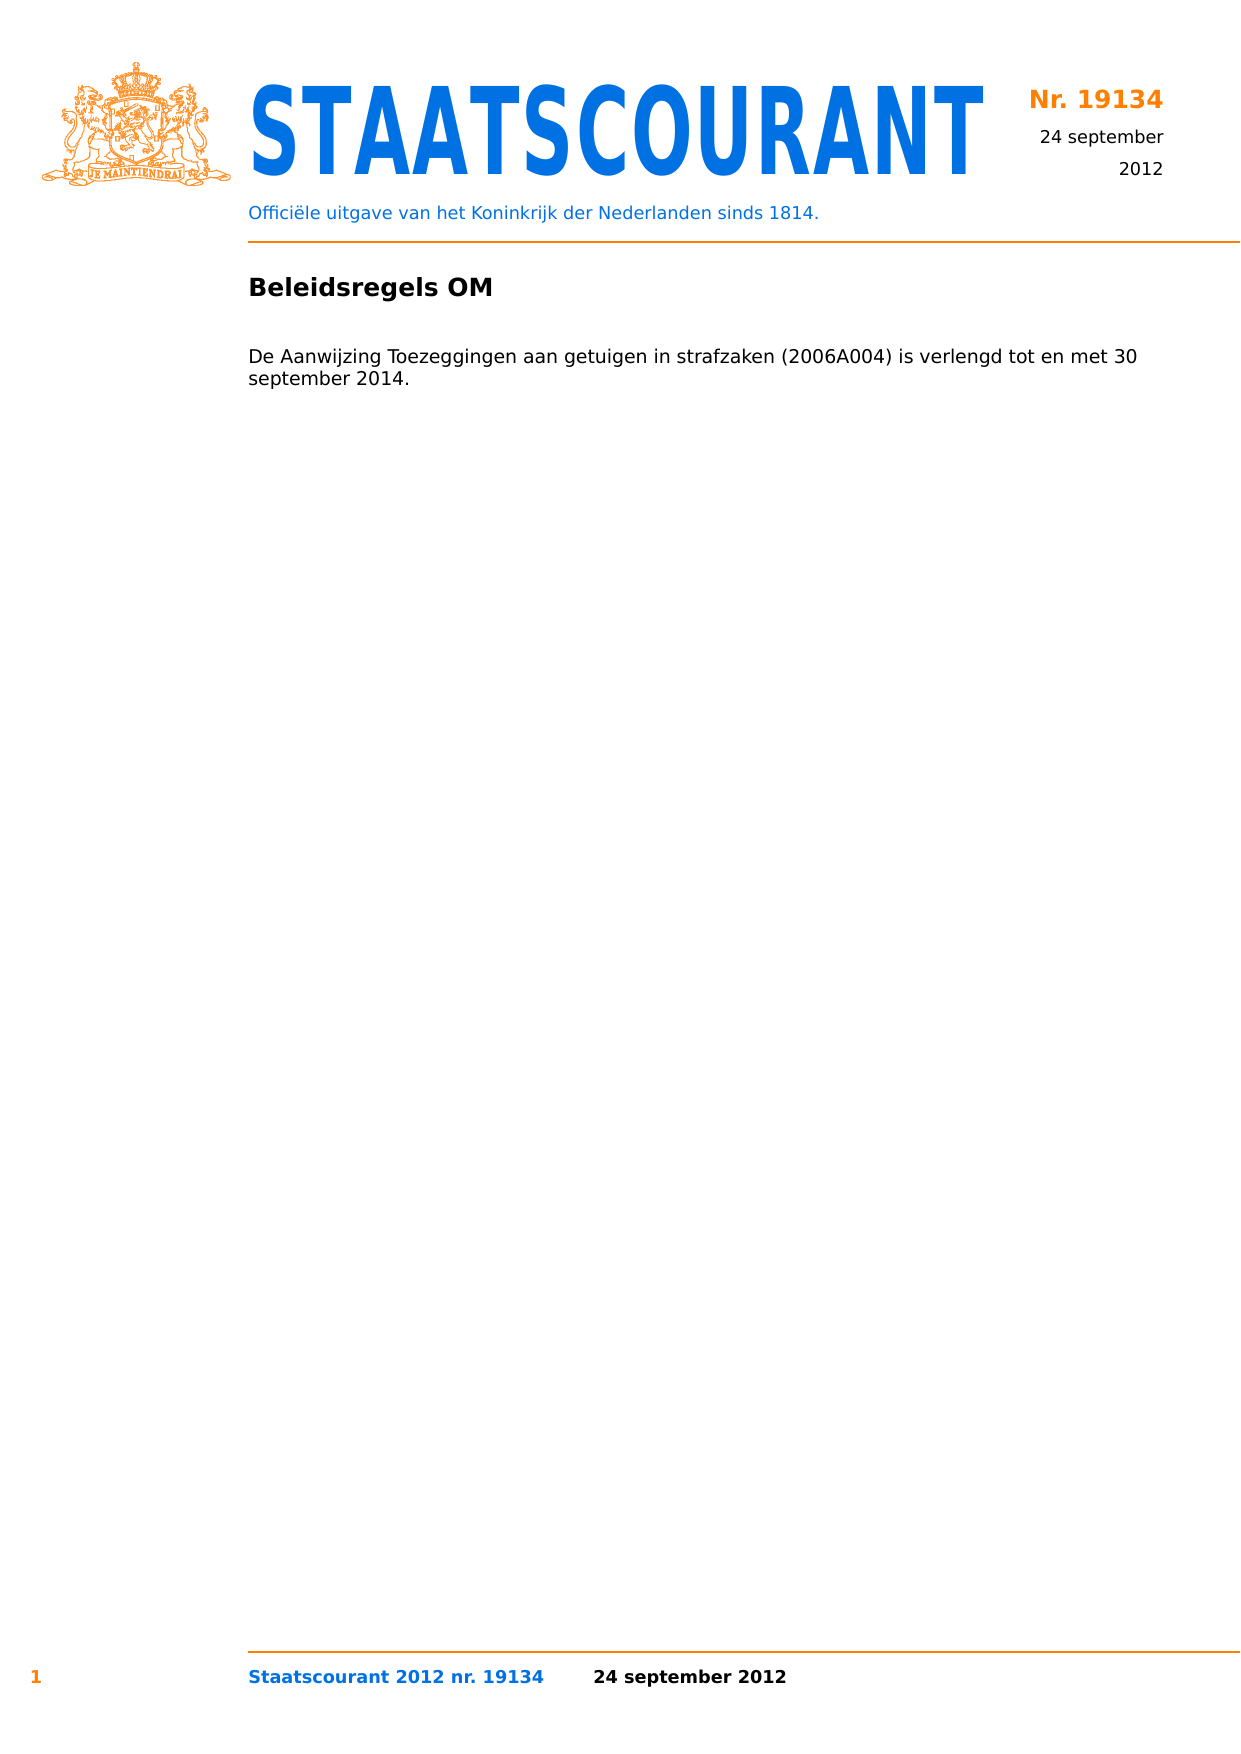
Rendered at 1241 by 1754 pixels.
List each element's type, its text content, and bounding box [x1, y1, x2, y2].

table_header [25, 62, 248, 241]
picture [41, 62, 231, 186]
table_cell 24 september [998, 121, 1240, 153]
text De Aanwijzing Toezeggingen aan getuigen in strafzaken (2006A004) is verlengd tot en met 30 september 2014. [248, 346, 1163, 390]
subtitle Beleidsregels OM [248, 273, 1163, 302]
table_header Nr. 19134 [998, 62, 1240, 121]
table_cell 2012 [998, 153, 1240, 203]
table_header STAATSCOURANT [248, 62, 998, 203]
table_cell Officiële uitgave van het Koninkrijk der Nederlanden sinds 1814. [248, 203, 1240, 241]
